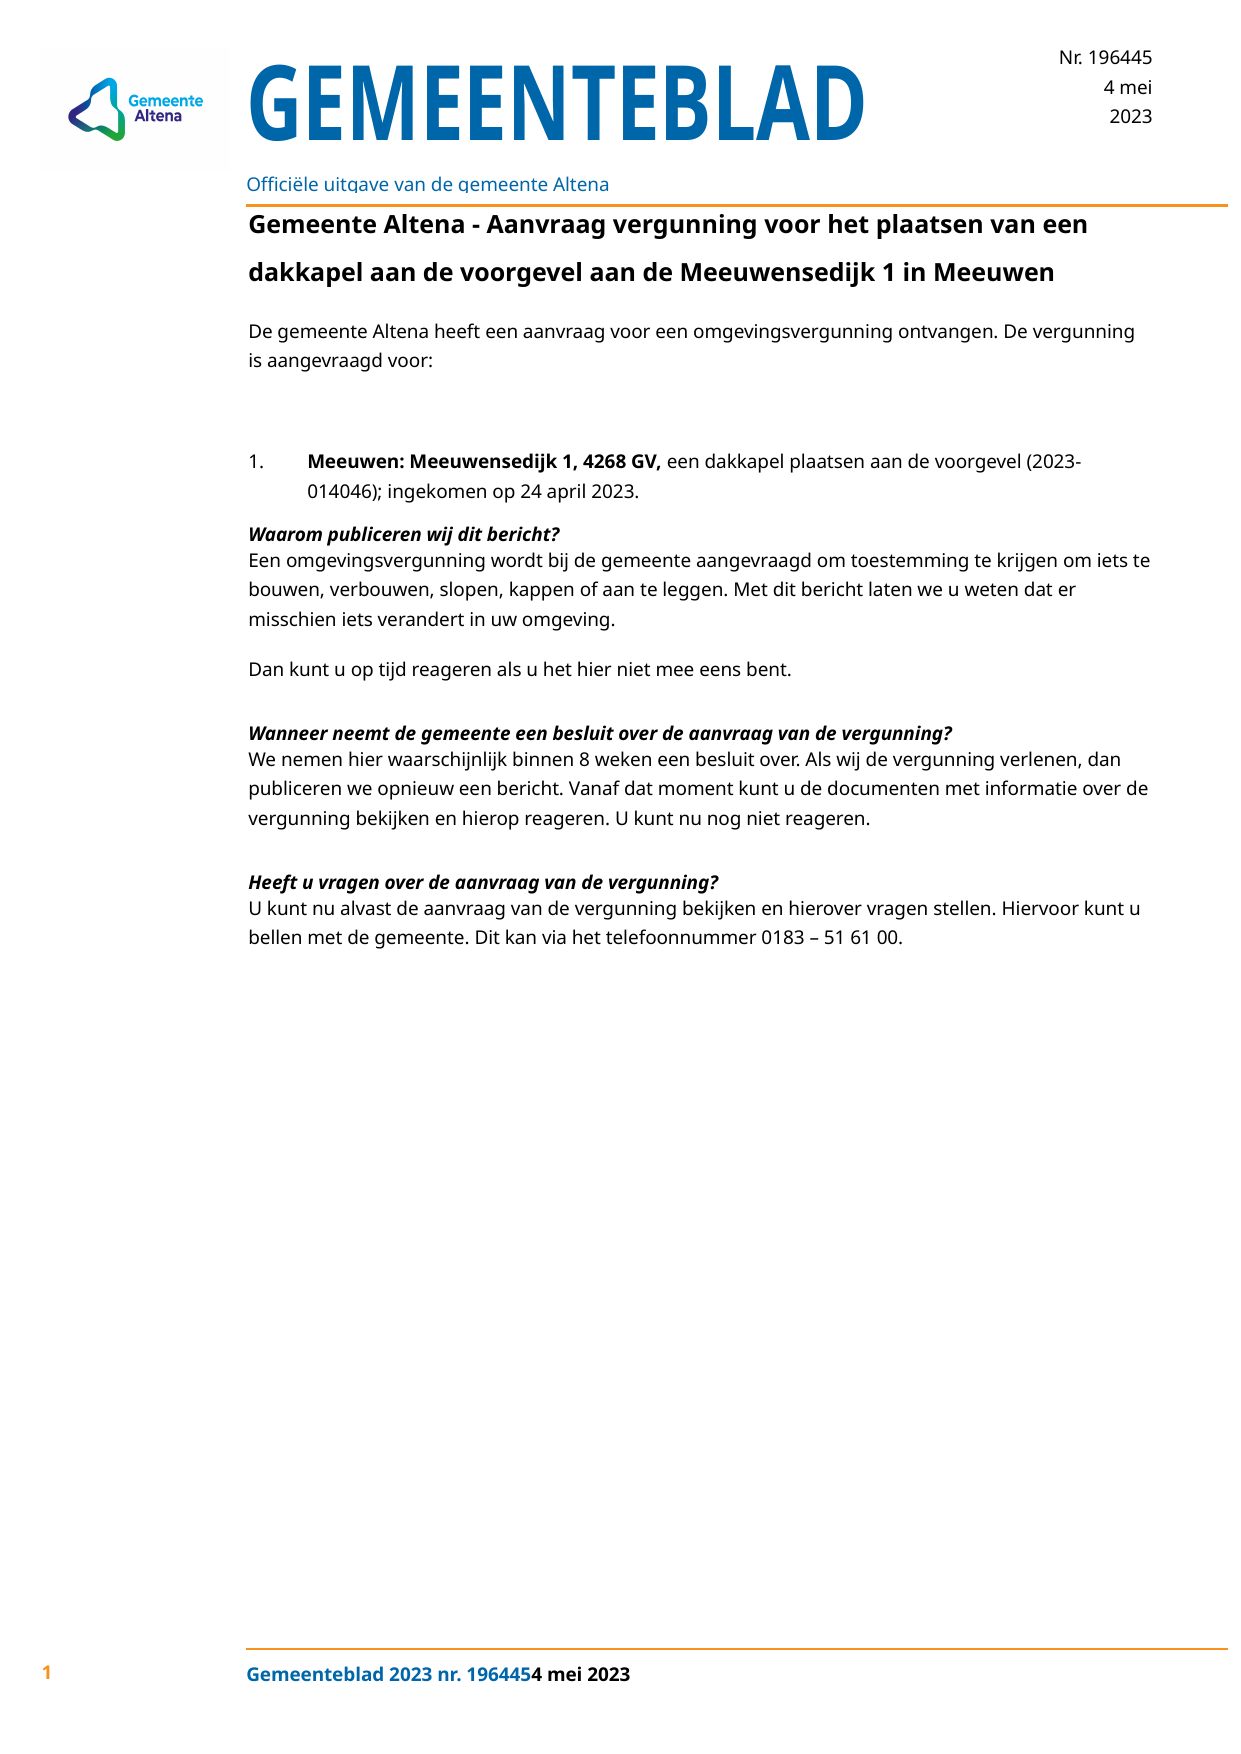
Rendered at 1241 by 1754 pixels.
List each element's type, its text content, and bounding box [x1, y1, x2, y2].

text Dan kunt u op tijd reageren als u het hier niet mee eens bent. [248, 656, 1152, 682]
text Gemeente Altena - Aanvraag vergunning voor het plaatsen van een dakkapel aan de voorgevel aan de Meeuwensedijk 1 in Meeuwen [248, 207, 1152, 288]
text Waarom publiceren wij dit bericht? [248, 521, 1152, 547]
text Wanneer neemt de gemeente een besluit over de aanvraag van de vergunning? [248, 720, 1152, 746]
list Meeuwen: Meeuwensedijk 1, 4268 GV, een dakkapel plaatsen aan de voorgevel (2023-014046); ingekomen op 24 april 2023. [248, 448, 1152, 504]
text Heeft u vragen over de aanvraag van de vergunning? [248, 869, 1152, 895]
text De gemeente Altena heeft een aanvraag voor een omgevingsvergunning ontvangen. De vergunning is aangevraagd voor: [248, 318, 1152, 373]
text U kunt nu alvast de aanvraag van de vergunning bekijken en hierover vragen stellen. Hiervoor kunt u bellen met de gemeente. Dit kan via het telefoonnummer 0183 – 51 61 00. [248, 895, 1152, 950]
picture [41, 47, 231, 172]
text Een omgevingsvergunning wordt bij de gemeente aangevraagd om toestemming te krijgen om iets te bouwen, verbouwen, slopen, kappen of aan te leggen. Met dit bericht laten we u weten dat er misschien iets verandert in uw omgeving. [248, 547, 1152, 632]
text We nemen hier waarschijnlijk binnen 8 weken een besluit over. Als wij de vergunning verlenen, dan publiceren we opnieuw een bericht. Vanaf dat moment kunt u de documenten met informatie over de vergunning bekijken en hierop reageren. U kunt nu nog niet reageren. [248, 746, 1152, 831]
